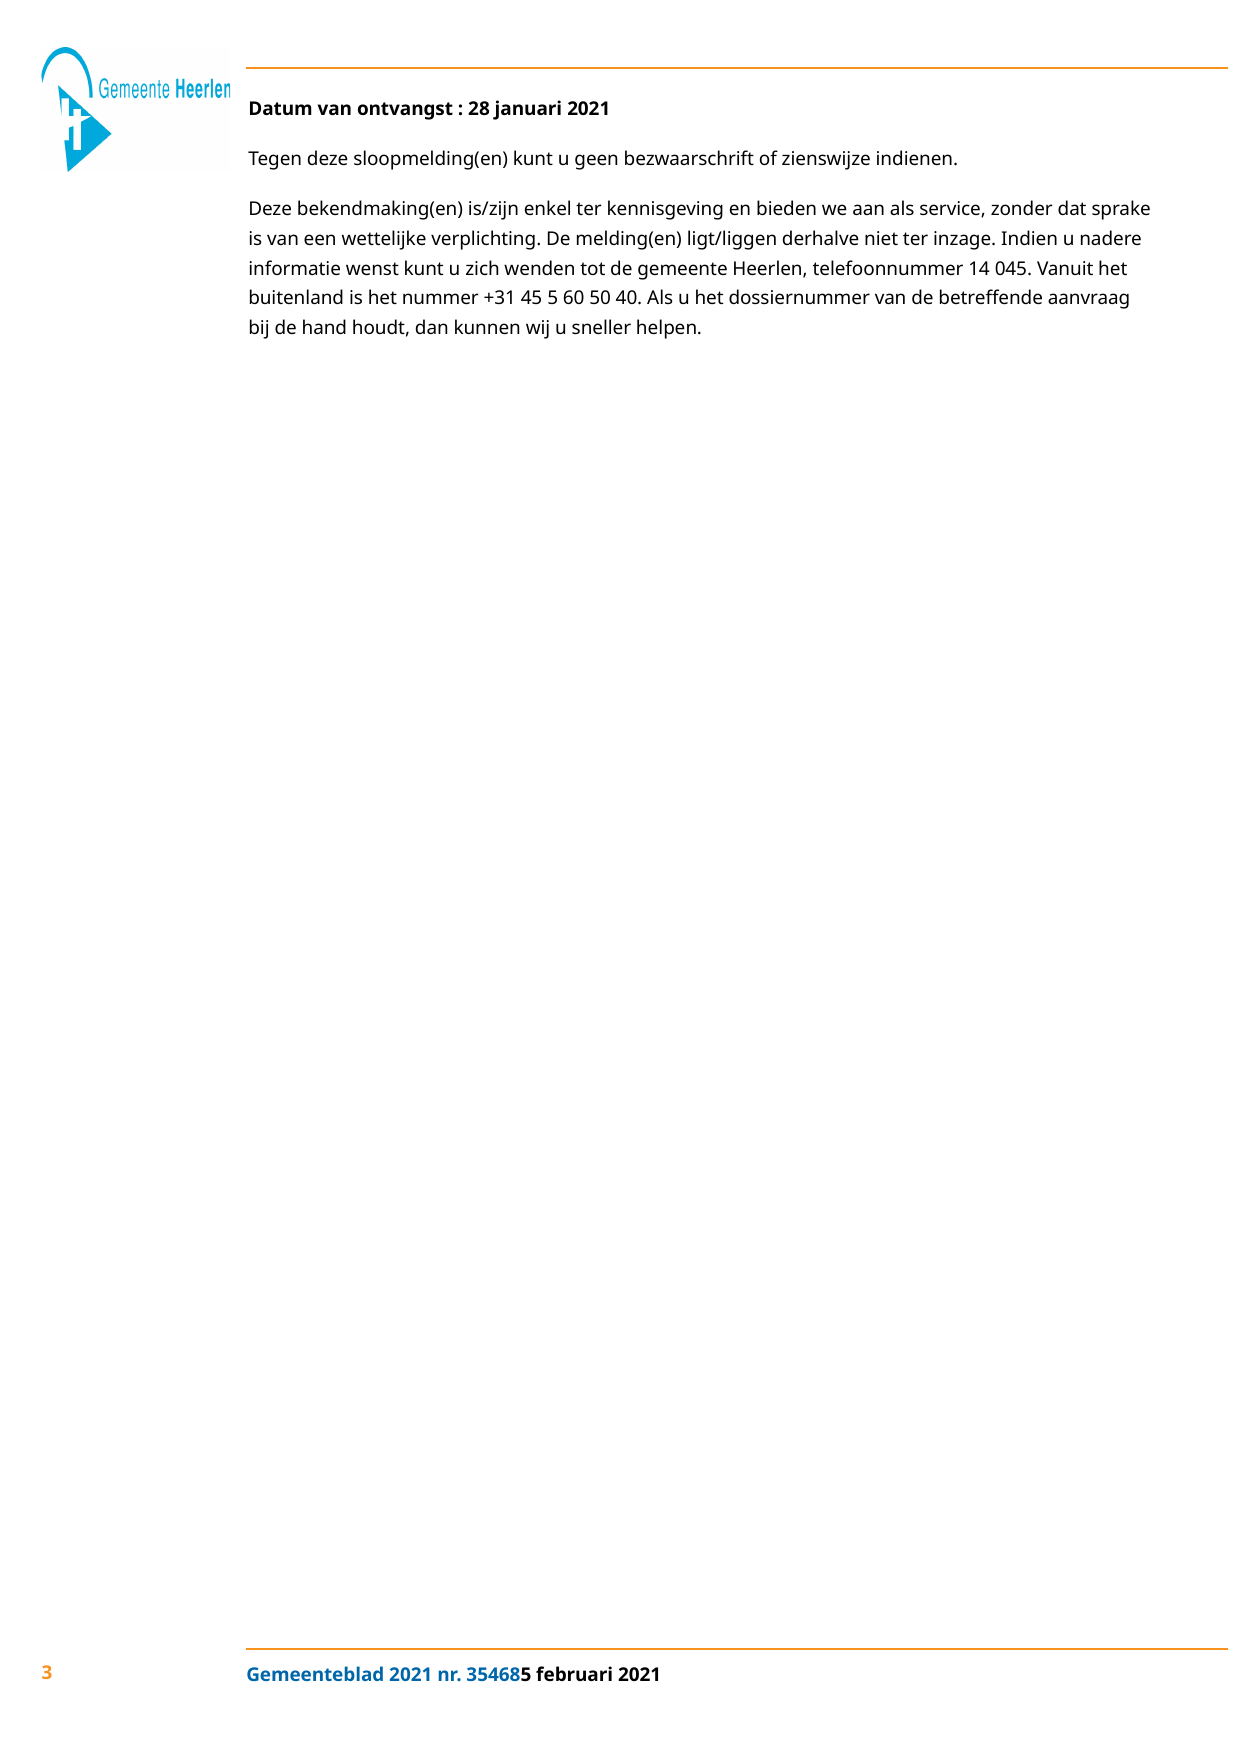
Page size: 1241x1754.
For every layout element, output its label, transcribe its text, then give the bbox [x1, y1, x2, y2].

text Tegen deze sloopmelding(en) kunt u geen bezwaarschrift of zienswijze indienen. [248, 145, 1152, 171]
text Datum van ontvangst : 28 januari 2021 [248, 95, 1152, 121]
text Deze bekendmaking(en) is/zijn enkel ter kennisgeving en bieden we aan als service, zonder dat sprake is van een wettelijke verplichting. De melding(en) ligt/liggen derhalve niet ter inzage. Indien u nadere informatie wenst kunt u zich wenden tot de gemeente Heerlen, telefoonnummer 14 045. Vanuit het buitenland is het nummer +31 45 5 60 50 40. Als u het dossiernummer van de betreffende aanvraag bij de hand houdt, dan kunnen wij u sneller helpen. [248, 196, 1152, 340]
picture [41, 47, 59, 70]
picture [41, 47, 231, 172]
